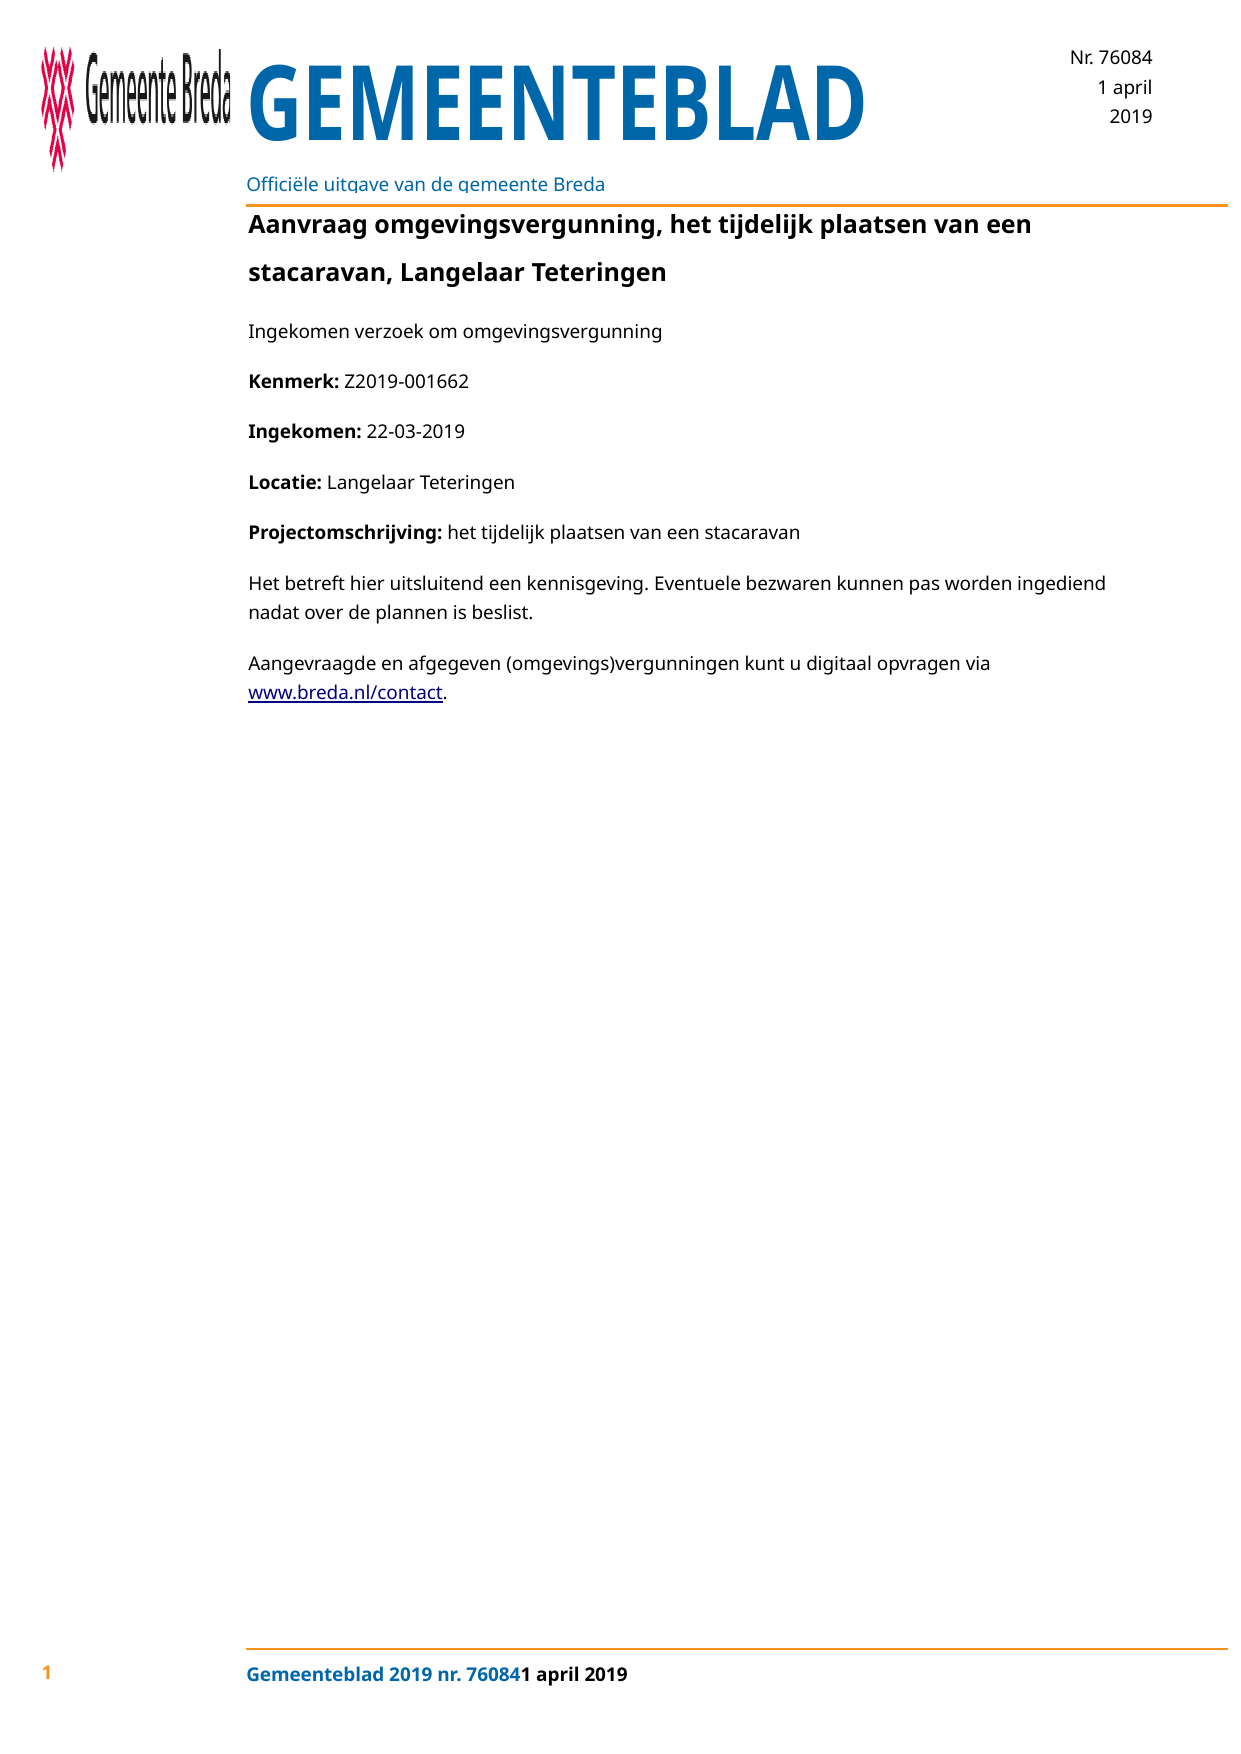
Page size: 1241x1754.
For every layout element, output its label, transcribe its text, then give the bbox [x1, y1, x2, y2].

text Ingekomen verzoek om omgevingsvergunning [248, 318, 1152, 344]
text Het betreft hier uitsluitend een kennisgeving. Eventuele bezwaren kunnen pas worden ingediend nadat over de plannen is beslist. [248, 570, 1152, 625]
text Kenmerk: Z2019-001662 [248, 368, 1152, 394]
text Projectomschrijving: het tijdelijk plaatsen van een stacaravan [248, 519, 1152, 545]
text Locatie: Langelaar Teteringen [248, 469, 1152, 495]
picture [41, 47, 231, 172]
text Ingekomen: 22-03-2019 [248, 419, 1152, 444]
text Aangevraagde en afgegeven (omgevings)vergunningen kunt u digitaal opvragen via www.breda.nl/contact. [248, 650, 1152, 705]
text Aanvraag omgevingsvergunning, het tijdelijk plaatsen van een stacaravan, Langelaar Teteringen [248, 207, 1152, 288]
